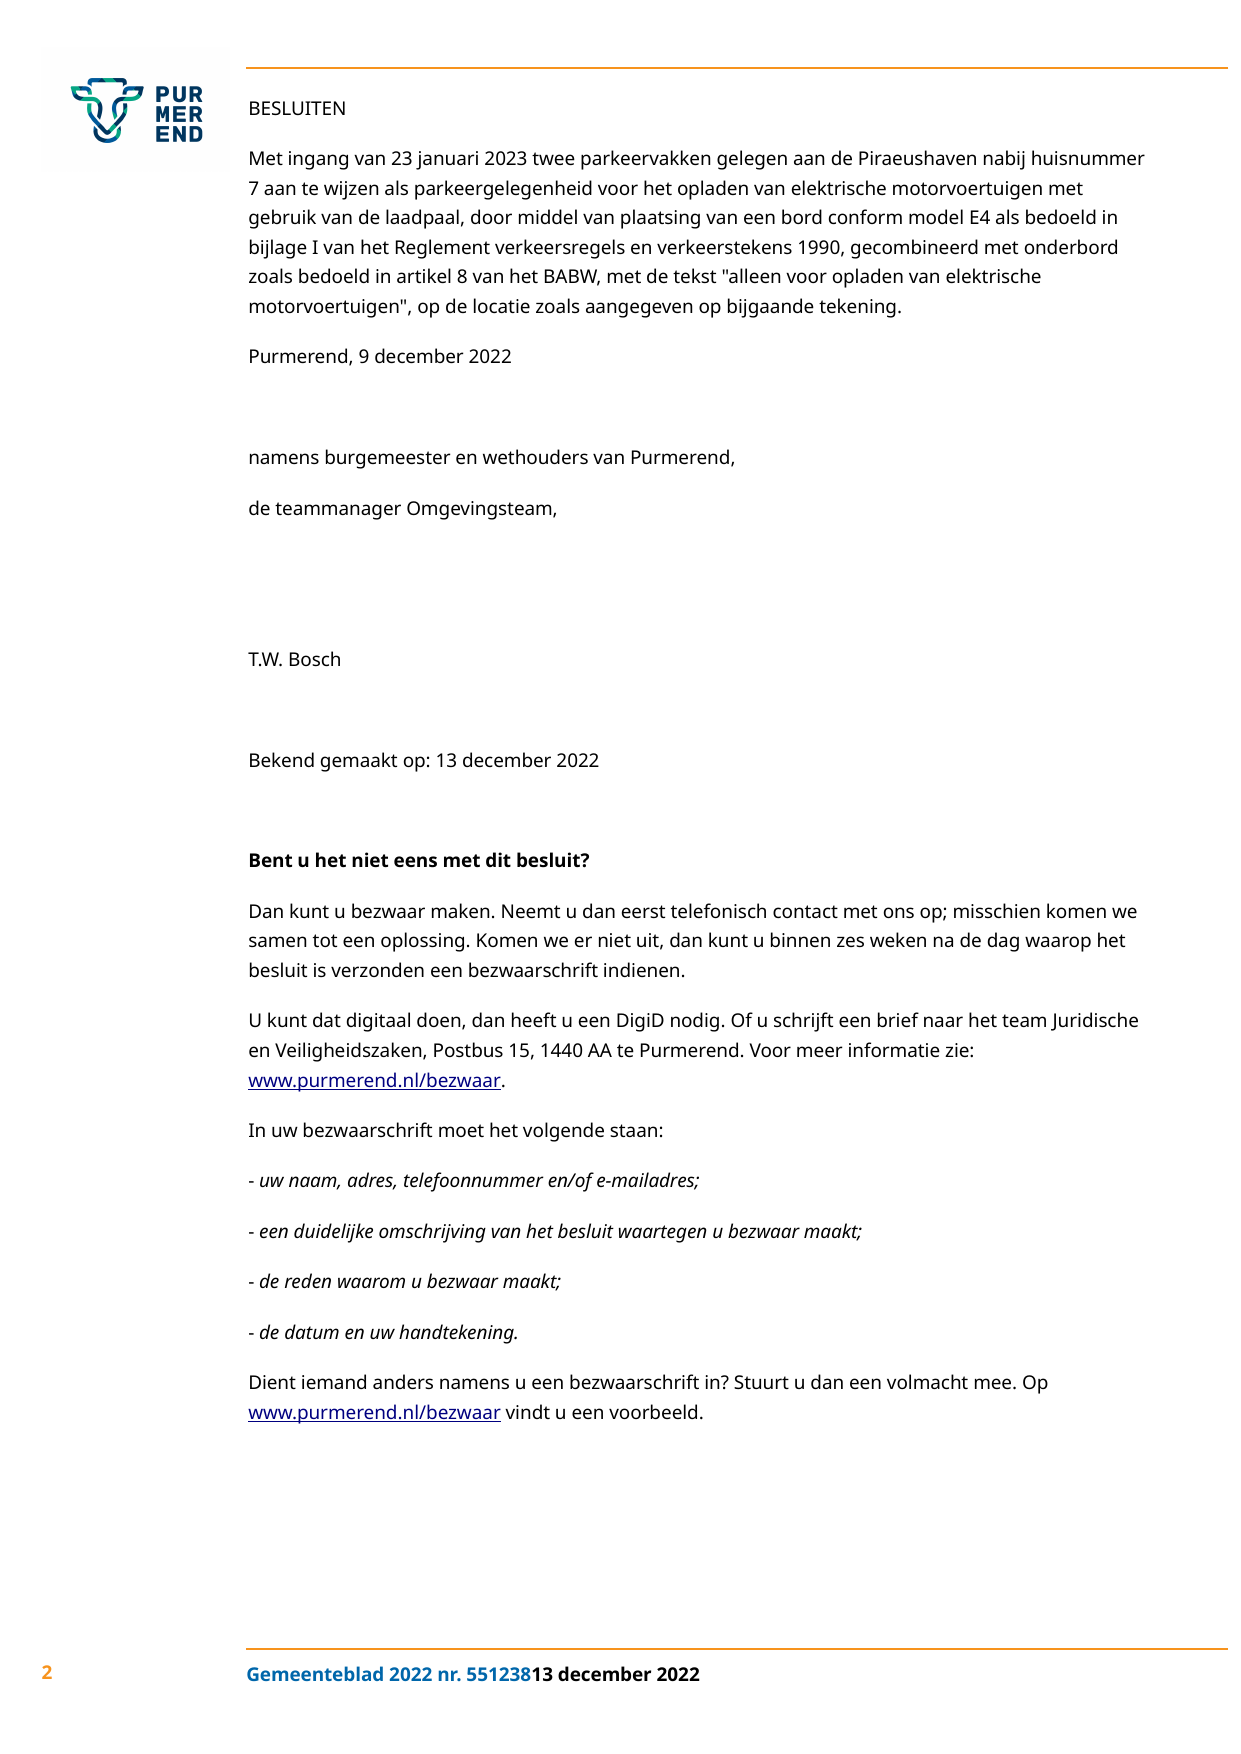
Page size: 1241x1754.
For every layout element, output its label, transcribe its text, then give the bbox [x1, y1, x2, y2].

text T.W. Bosch [248, 646, 1152, 672]
text Met ingang van 23 januari 2023 twee parkeervakken gelegen aan de Piraeushaven nabij huisnummer 7 aan te wijzen als parkeergelegenheid voor het opladen van elektrische motorvoertuigen met gebruik van de laadpaal, door middel van plaatsing van een bord conform model E4 als bedoeld in bijlage I van het Reglement verkeersregels en verkeerstekens 1990, gecombineerd met onderbord zoals bedoeld in artikel 8 van het BABW, met de tekst "alleen voor opladen van elektrische motorvoertuigen", op de locatie zoals aangegeven op bijgaande tekening. [248, 145, 1152, 319]
text U kunt dat digitaal doen, dan heeft u een DigiD nodig. Of u schrijft een brief naar het team Juridische en Veiligheidszaken, Postbus 15, 1440 AA te Purmerend. Voor meer informatie zie: www.purmerend.nl/bezwaar. [248, 1008, 1152, 1093]
text - de reden waarom u bezwaar maakt; [248, 1268, 1152, 1294]
text namens burgemeester en wethouders van Purmerend, [248, 444, 1152, 470]
text Dan kunt u bezwaar maken. Neemt u dan eerst telefonisch contact met ons op; misschien komen we samen tot een oplossing. Komen we er niet uit, dan kunt u binnen zes weken na de dag waarop het besluit is verzonden een bezwaarschrift indienen. [248, 898, 1152, 983]
text Purmerend, 9 december 2022 [248, 343, 1152, 369]
text BESLUITEN [248, 95, 1152, 121]
text Bekend gemaakt op: 13 december 2022 [248, 747, 1152, 773]
text In uw bezwaarschrift moet het volgende staan: [248, 1117, 1152, 1143]
text Dient iemand anders namens u een bezwaarschrift in? Stuurt u dan een volmacht mee. Op www.purmerend.nl/bezwaar vindt u een voorbeeld. [248, 1369, 1152, 1425]
text de teammanager Omgevingsteam, [248, 495, 1152, 521]
text - uw naam, adres, telefoonnummer en/of e-mailadres; [248, 1168, 1152, 1193]
text - een duidelijke omschrijving van het besluit waartegen u bezwaar maakt; [248, 1218, 1152, 1244]
text - de datum en uw handtekening. [248, 1319, 1152, 1345]
text Bent u het niet eens met dit besluit? [248, 848, 1152, 873]
picture [41, 47, 231, 172]
